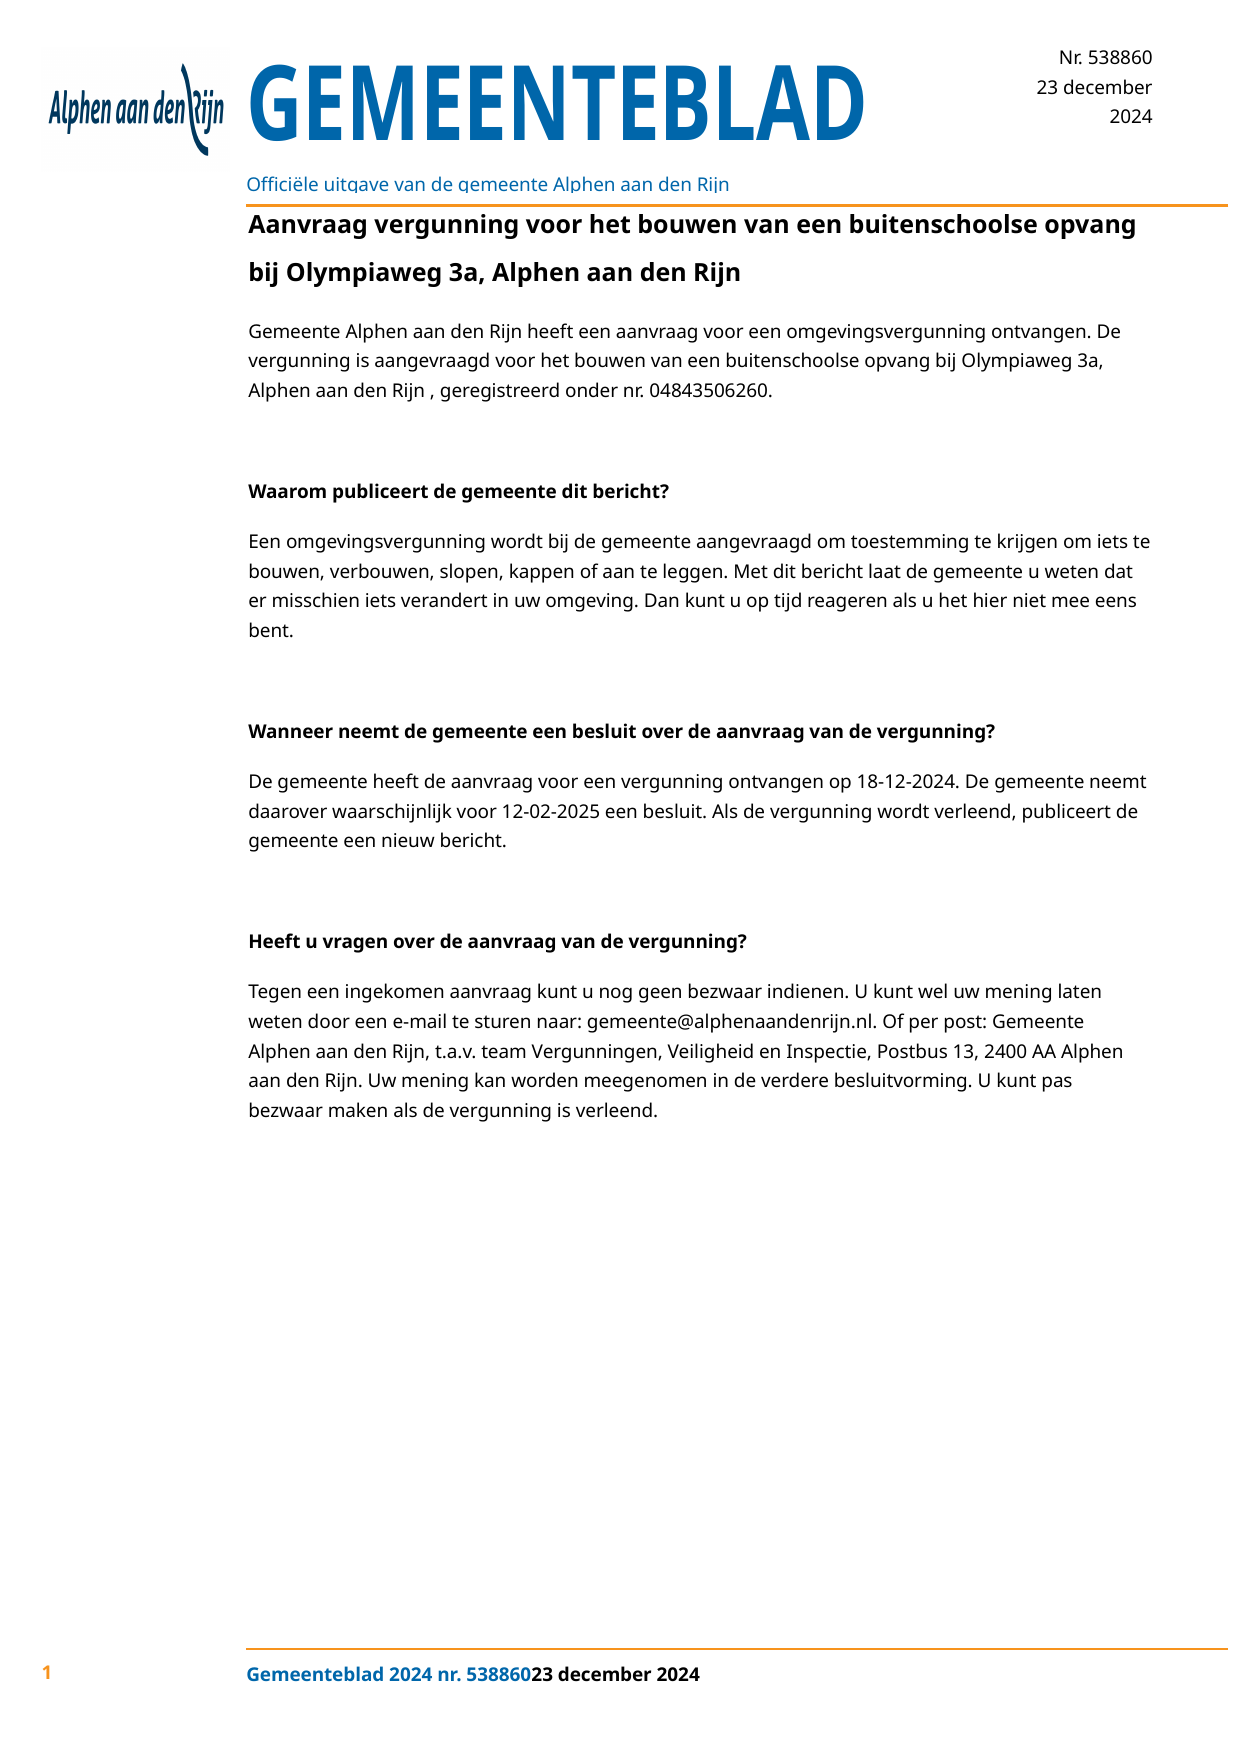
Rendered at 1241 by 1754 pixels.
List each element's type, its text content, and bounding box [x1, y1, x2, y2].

text Tegen een ingekomen aanvraag kunt u nog geen bezwaar indienen. U kunt wel uw mening laten weten door een e-mail te sturen naar: gemeente@alphenaandenrijn.nl. Of per post: Gemeente Alphen aan den Rijn, t.a.v. team Vergunningen, Veiligheid en Inspectie, Postbus 13, 2400 AA Alphen aan den Rijn. Uw mening kan worden meegenomen in de verdere besluitvorming. U kunt pas bezwaar maken als de vergunning is verleend. [248, 979, 1152, 1123]
text Heeft u vragen over de aanvraag van de vergunning? [248, 928, 1152, 954]
picture [41, 47, 231, 172]
text Wanneer neemt de gemeente een besluit over de aanvraag van de vergunning? [248, 718, 1152, 744]
text Een omgevingsvergunning wordt bij de gemeente aangevraagd om toestemming te krijgen om iets te bouwen, verbouwen, slopen, kappen of aan te leggen. Met dit bericht laat de gemeente u weten dat er misschien iets verandert in uw omgeving. Dan kunt u op tijd reageren als u het hier niet mee eens bent. [248, 528, 1152, 643]
text Waarom publiceert de gemeente dit bericht? [248, 478, 1152, 504]
text De gemeente heeft de aanvraag voor een vergunning ontvangen op 18-12-2024. De gemeente neemt daarover waarschijnlijk voor 12-02-2025 een besluit. Als de vergunning wordt verleend, publiceert de gemeente een nieuw bericht. [248, 768, 1152, 853]
text Gemeente Alphen aan den Rijn heeft een aanvraag voor een omgevingsvergunning ontvangen. De vergunning is aangevraagd voor het bouwen van een buitenschoolse opvang bij Olympiaweg 3a, Alphen aan den Rijn , geregistreerd onder nr. 04843506260. [248, 318, 1152, 403]
text Aanvraag vergunning voor het bouwen van een buitenschoolse opvang bij Olympiaweg 3a, Alphen aan den Rijn [248, 207, 1152, 288]
